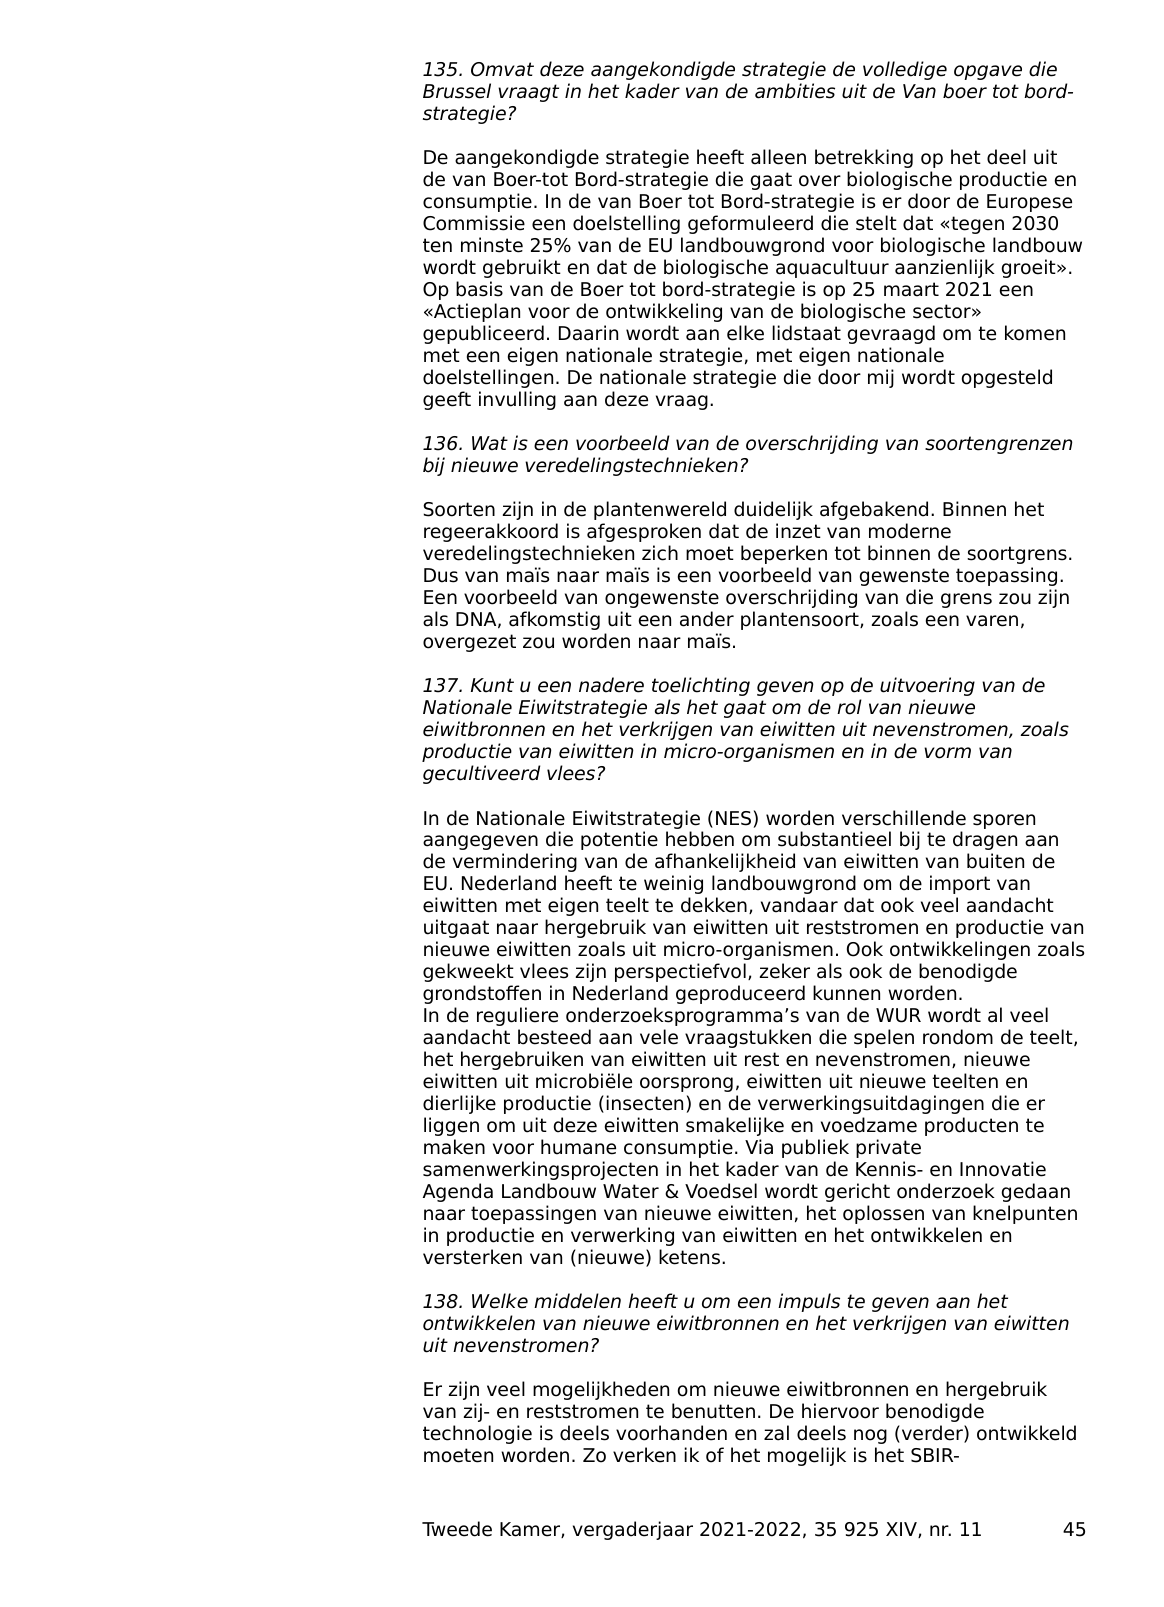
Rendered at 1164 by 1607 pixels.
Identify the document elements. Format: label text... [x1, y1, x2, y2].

text 135. Omvat deze aangekondigde strategie de volledige opgave die Brussel vraagt in het kader van de ambities uit de Van boer tot bord-strategie? [422, 59, 1087, 125]
text Er zijn veel mogelijkheden om nieuwe eiwitbronnen en hergebruik van zij- en reststromen te benutten. De hiervoor benodigde technologie is deels voorhanden en zal deels nog (verder) ontwikkeld moeten worden. Zo verken ik of het mogelijk is het SBIR- [422, 1379, 1087, 1467]
text Soorten zijn in de plantenwereld duidelijk afgebakend. Binnen het regeerakkoord is afgesproken dat de inzet van moderne veredelingstechnieken zich moet beperken tot binnen de soortgrens. Dus van maïs naar maïs is een voorbeeld van gewenste toepassing. Een voorbeeld van ongewenste overschrijding van die grens zou zijn als DNA, afkomstig uit een ander plantensoort, zoals een varen, overgezet zou worden naar maïs. [422, 499, 1087, 653]
text 138. Welke middelen heeft u om een impuls te geven aan het ontwikkelen van nieuwe eiwitbronnen en het verkrijgen van eiwitten uit nevenstromen? [422, 1291, 1087, 1357]
text 136. Wat is een voorbeeld van de overschrijding van soortengrenzen bij nieuwe veredelingstechnieken? [422, 433, 1087, 477]
text In de reguliere onderzoeksprogramma’s van de WUR wordt al veel aandacht besteed aan vele vraagstukken die spelen rondom de teelt, het hergebruiken van eiwitten uit rest en nevenstromen, nieuwe eiwitten uit microbiële oorsprong, eiwitten uit nieuwe teelten en dierlijke productie (insecten) en de verwerkingsuitdagingen die er liggen om uit deze eiwitten smakelijke en voedzame producten te maken voor humane consumptie. Via publiek private samenwerkingsprojecten in het kader van de Kennis- en Innovatie Agenda Landbouw Water & Voedsel wordt gericht onderzoek gedaan naar toepassingen van nieuwe eiwitten, het oplossen van knelpunten in productie en verwerking van eiwitten en het ontwikkelen en versterken van (nieuwe) ketens. [422, 1005, 1087, 1269]
text In de Nationale Eiwitstrategie (NES) worden verschillende sporen aangegeven die potentie hebben om substantieel bij te dragen aan de vermindering van de afhankelijkheid van eiwitten van buiten de EU. Nederland heeft te weinig landbouwgrond om de import van eiwitten met eigen teelt te dekken, vandaar dat ook veel aandacht uitgaat naar hergebruik van eiwitten uit reststromen en productie van nieuwe eiwitten zoals uit micro-organismen. Ook ontwikkelingen zoals gekweekt vlees zijn perspectiefvol, zeker als ook de benodigde grondstoffen in Nederland geproduceerd kunnen worden. [422, 807, 1087, 1005]
text 137. Kunt u een nadere toelichting geven op de uitvoering van de Nationale Eiwitstrategie als het gaat om de rol van nieuwe eiwitbronnen en het verkrijgen van eiwitten uit nevenstromen, zoals productie van eiwitten in micro-organismen en in de vorm van gecultiveerd vlees? [422, 675, 1087, 785]
text De aangekondigde strategie heeft alleen betrekking op het deel uit de van Boer-tot Bord-strategie die gaat over biologische productie en consumptie. In de van Boer tot Bord-strategie is er door de Europese Commissie een doelstelling geformuleerd die stelt dat «tegen 2030 ten minste 25% van de EU landbouwgrond voor biologische landbouw wordt gebruikt en dat de biologische aquacultuur aanzienlijk groeit». Op basis van de Boer tot bord-strategie is op 25 maart 2021 een «Actieplan voor de ontwikkeling van de biologische sector» gepubliceerd. Daarin wordt aan elke lidstaat gevraagd om te komen met een eigen nationale strategie, met eigen nationale doelstellingen. De nationale strategie die door mij wordt opgesteld geeft invulling aan deze vraag. [422, 147, 1087, 411]
